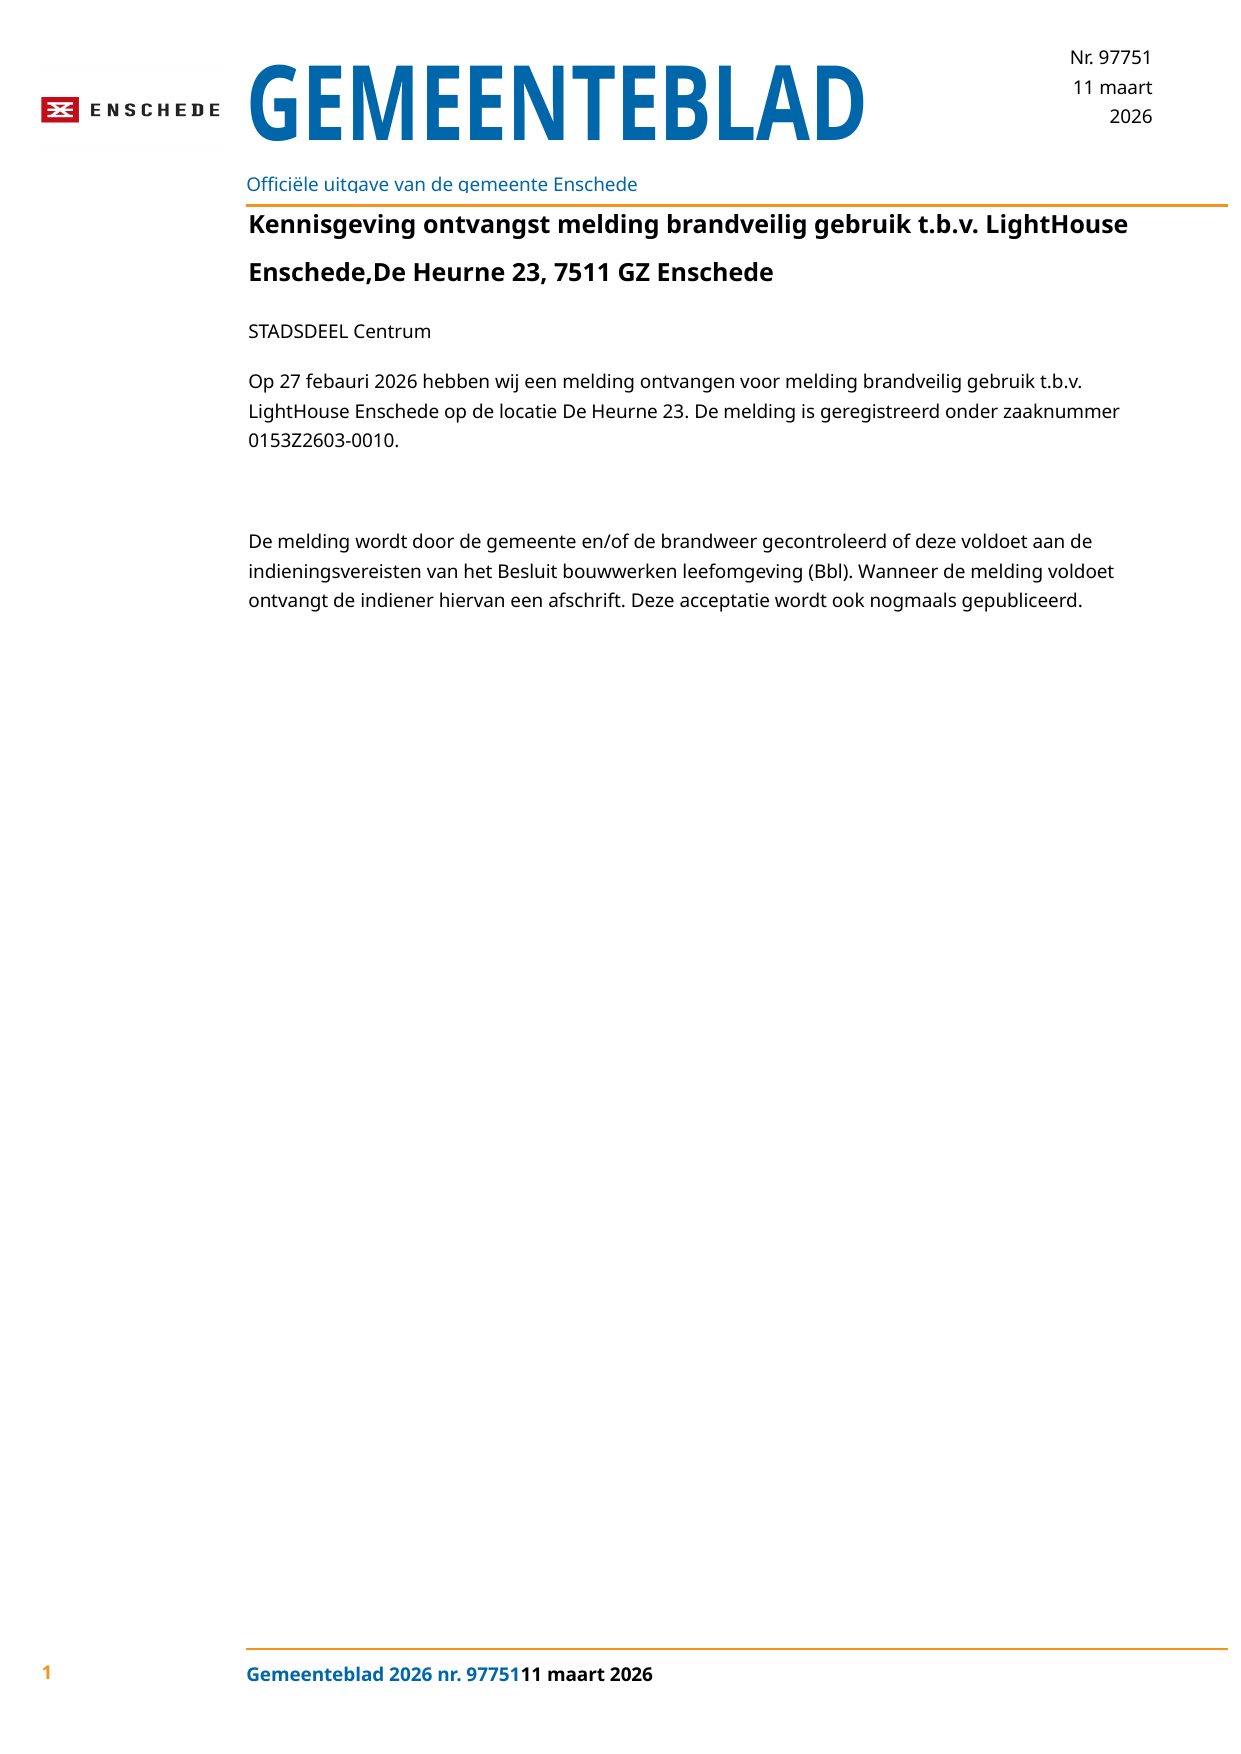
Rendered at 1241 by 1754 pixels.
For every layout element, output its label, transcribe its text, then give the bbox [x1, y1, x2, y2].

picture [41, 47, 231, 172]
text De melding wordt door de gemeente en/of de brandweer gecontroleerd of deze voldoet aan de indieningsvereisten van het Besluit bouwwerken leefomgeving (Bbl). Wanneer de melding voldoet ontvangt de indiener hiervan een afschrift. Deze acceptatie wordt ook nogmaals gepubliceerd. [248, 528, 1152, 613]
text Kennisgeving ontvangst melding brandveilig gebruik t.b.v. LightHouse Enschede,De Heurne 23, 7511 GZ Enschede [248, 207, 1152, 288]
text Op 27 febauri 2026 hebben wij een melding ontvangen voor melding brandveilig gebruik t.b.v. LightHouse Enschede op de locatie De Heurne 23. De melding is geregistreerd onder zaaknummer 0153Z2603-0010. [248, 368, 1152, 453]
text STADSDEEL Centrum [248, 318, 1152, 344]
